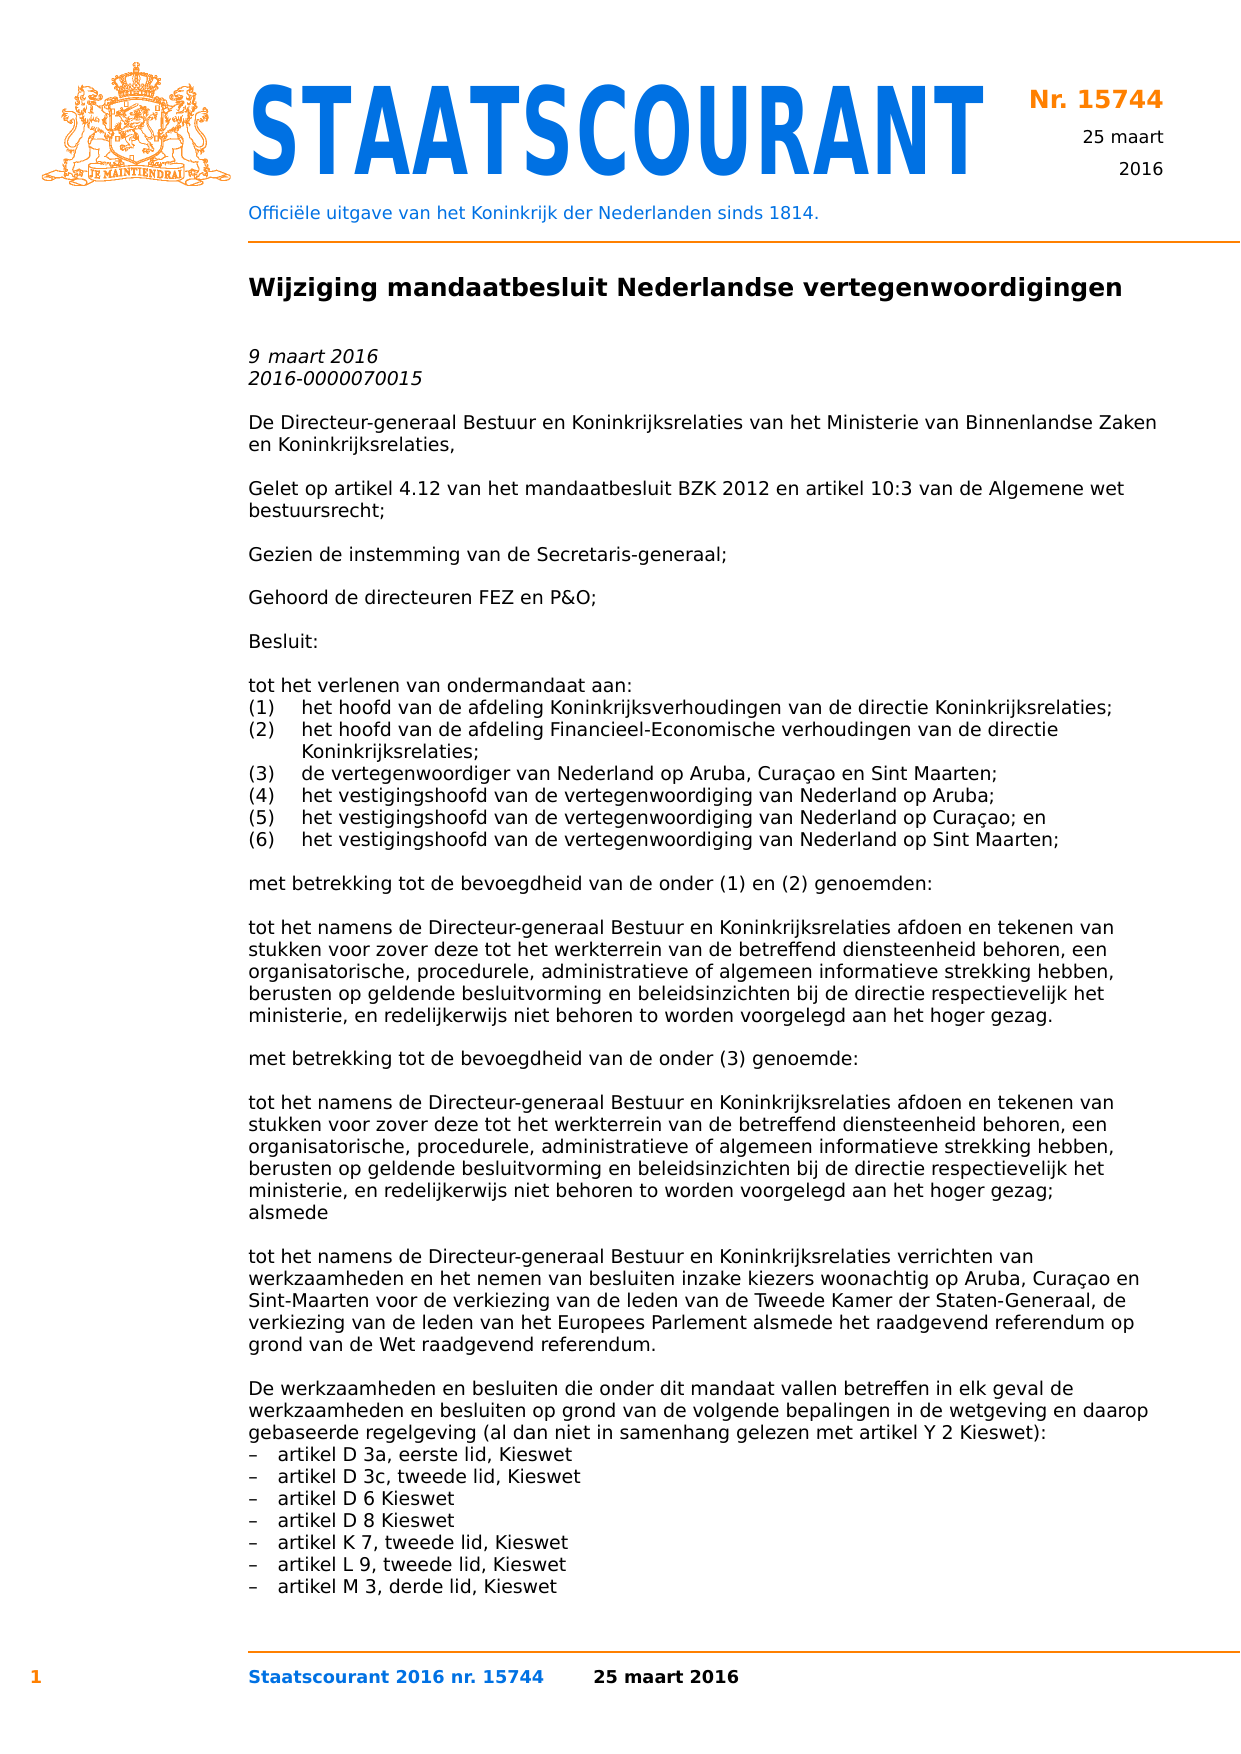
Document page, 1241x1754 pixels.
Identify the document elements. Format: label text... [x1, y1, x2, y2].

text (2) het hoofd van de afdeling Financieel-Economische verhoudingen van de directie Koninkrijksrelaties; [248, 719, 1163, 763]
text (6) het vestigingshoofd van de vertegenwoordiging van Nederland op Sint Maarten; [248, 829, 1163, 851]
text – artikel L 9, tweede lid, Kieswet [248, 1553, 1163, 1576]
text (3) de vertegenwoordiger van Nederland op Aruba, Curaçao en Sint Maarten; [248, 763, 1163, 785]
text – artikel D 3c, tweede lid, Kieswet [248, 1466, 1163, 1488]
text Gehoord de directeuren FEZ en P&O; [248, 587, 1163, 609]
text met betrekking tot de bevoegdheid van de onder (3) genoemde: [248, 1048, 1163, 1070]
table_header Nr. 15744 [998, 62, 1240, 121]
text – artikel M 3, derde lid, Kieswet [248, 1576, 1163, 1597]
table_cell 25 maart [998, 121, 1240, 153]
table_cell Officiële uitgave van het Koninkrijk der Nederlanden sinds 1814. [248, 203, 1240, 241]
text – artikel D 8 Kieswet [248, 1509, 1163, 1532]
text 9 maart 2016 [248, 346, 1163, 368]
text Gezien de instemming van de Secretaris-generaal; [248, 543, 1163, 565]
text De Directeur-generaal Bestuur en Koninkrijksrelaties van het Ministerie van Binnenlandse Zaken en Koninkrijksrelaties, [248, 412, 1163, 456]
text Gelet op artikel 4.12 van het mandaatbesluit BZK 2012 en artikel 10:3 van de Algemene wet bestuursrecht; [248, 478, 1163, 522]
text – artikel K 7, tweede lid, Kieswet [248, 1532, 1163, 1553]
text met betrekking tot de bevoegdheid van de onder (1) en (2) genoemden: [248, 873, 1163, 895]
table_header [25, 62, 248, 241]
text (5) het vestigingshoofd van de vertegenwoordiging van Nederland op Curaçao; en [248, 807, 1163, 829]
text – artikel D 6 Kieswet [248, 1488, 1163, 1509]
text tot het namens de Directeur-generaal Bestuur en Koninkrijksrelaties afdoen en tekenen van stukken voor zover deze tot het werkterrein van de betreffend diensteenheid behoren, een organisatorische, procedurele, administratieve of algemeen informatieve strekking hebben, berusten op geldende besluitvorming en beleidsinzichten bij de directie respectievelijk het ministerie, en redelijkerwijs niet behoren to worden voorgelegd aan het hoger gezag; [248, 1092, 1163, 1202]
text De werkzaamheden en besluiten die onder dit mandaat vallen betreffen in elk geval de werkzaamheden en besluiten op grond van de volgende bepalingen in de wetgeving en daarop gebaseerde regelgeving (al dan niet in samenhang gelezen met artikel Y 2 Kieswet): [248, 1378, 1163, 1444]
text tot het namens de Directeur-generaal Bestuur en Koninkrijksrelaties afdoen en tekenen van stukken voor zover deze tot het werkterrein van de betreffend diensteenheid behoren, een organisatorische, procedurele, administratieve of algemeen informatieve strekking hebben, berusten op geldende besluitvorming en beleidsinzichten bij de directie respectievelijk het ministerie, en redelijkerwijs niet behoren to worden voorgelegd aan het hoger gezag. [248, 917, 1163, 1026]
table_cell 2016 [998, 153, 1240, 203]
text (4) het vestigingshoofd van de vertegenwoordiging van Nederland op Aruba; [248, 785, 1163, 807]
text – artikel D 3a, eerste lid, Kieswet [248, 1444, 1163, 1466]
table_header STAATSCOURANT [248, 62, 998, 203]
text tot het namens de Directeur-generaal Bestuur en Koninkrijksrelaties verrichten van werkzaamheden en het nemen van besluiten inzake kiezers woonachtig op Aruba, Curaçao en Sint-Maarten voor de verkiezing van de leden van de Tweede Kamer der Staten-Generaal, de verkiezing van de leden van het Europees Parlement alsmede het raadgevend referendum op grond van de Wet raadgevend referendum. [248, 1246, 1163, 1356]
text tot het verlenen van ondermandaat aan: [248, 675, 1163, 697]
subtitle Wijziging mandaatbesluit Nederlandse vertegenwoordigingen [248, 273, 1163, 302]
text Besluit: [248, 631, 1163, 653]
text alsmede [248, 1202, 1163, 1224]
text (1) het hoofd van de afdeling Koninkrijksverhoudingen van de directie Koninkrijksrelaties; [248, 697, 1163, 719]
text 2016-0000070015 [248, 368, 1163, 390]
picture [41, 62, 231, 186]
